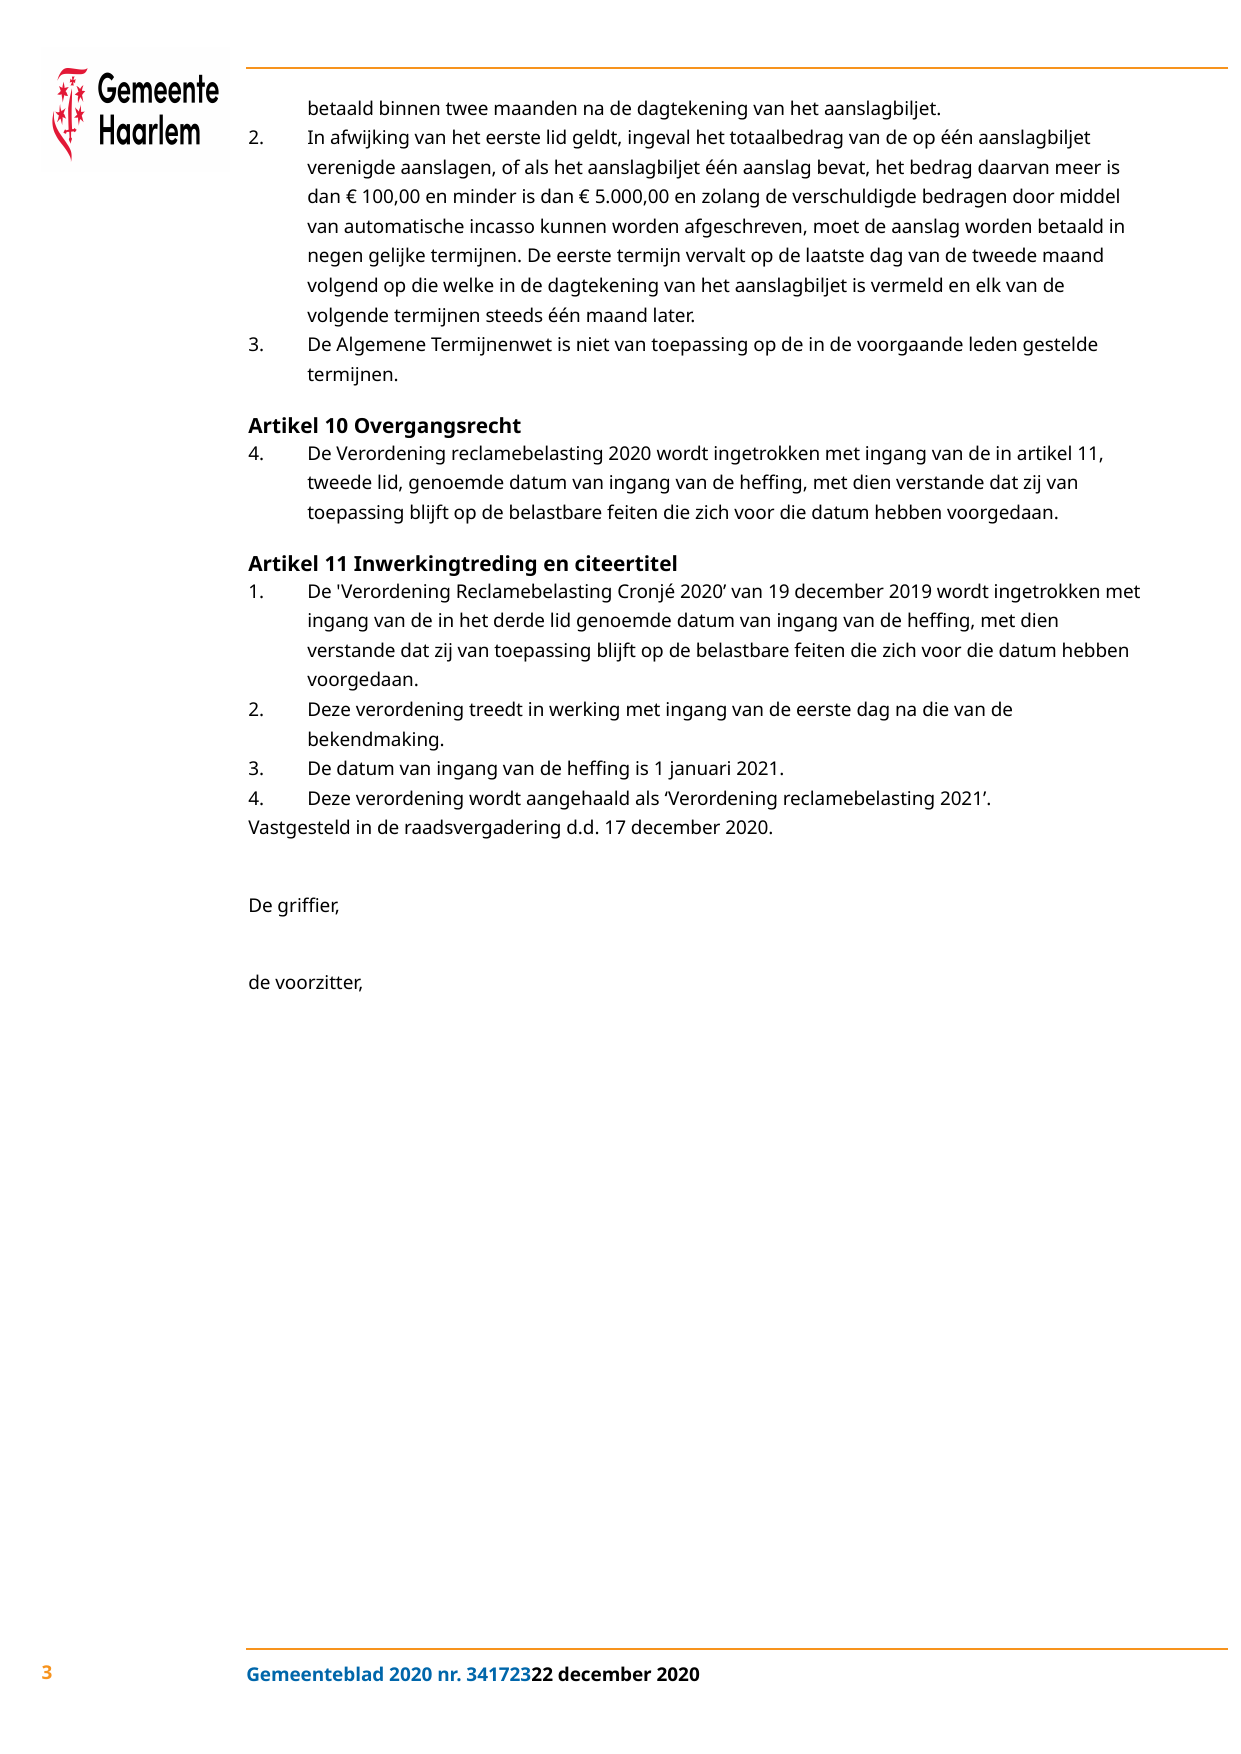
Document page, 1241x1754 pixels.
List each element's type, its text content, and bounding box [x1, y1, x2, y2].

list Deze verordening wordt aangehaald als ‘Verordening reclamebelasting 2021’. [248, 785, 1152, 811]
list De Verordening reclamebelasting 2020 wordt ingetrokken met ingang van de in artikel 11, tweede lid, genoemde datum van ingang van de heffing, met dien verstande dat zij van toepassing blijft op de belastbare feiten die zich voor die datum hebben voorgedaan. [248, 440, 1152, 525]
list De datum van ingang van de heffing is 1 januari 2021. [248, 755, 1152, 781]
list In afwijking van het eerste lid geldt, ingeval het totaalbedrag van de op één aanslagbiljet verenigde aanslagen, of als het aanslagbiljet één aanslag bevat, het bedrag daarvan meer is dan € 100,00 en minder is dan € 5.000,00 en zolang de verschuldigde bedragen door middel van automatische incasso kunnen worden afgeschreven, moet de aanslag worden betaald in negen gelijke termijnen. De eerste termijn vervalt op de laatste dag van de tweede maand volgend op die welke in de dagtekening van het aanslagbiljet is vermeld en elk van de volgende termijnen steeds één maand later. [248, 124, 1152, 328]
list betaald binnen twee maanden na de dagtekening van het aanslagbiljet. [248, 95, 1152, 121]
text De griffier, [248, 892, 1152, 917]
list De Algemene Termijnenwet is niet van toepassing op de in de voorgaande leden gestelde termijnen. [248, 331, 1152, 387]
list Deze verordening treedt in werking met ingang van de eerste dag na die van de bekendmaking. [248, 696, 1152, 752]
text Artikel 10 Overgangsrecht [248, 411, 1152, 440]
list De 'Verordening Reclamebelasting Cronjé 2020’ van 19 december 2019 wordt ingetrokken met ingang van de in het derde lid genoemde datum van ingang van de heffing, met dien verstande dat zij van toepassing blijft op de belastbare feiten die zich voor die datum hebben voorgedaan. [248, 578, 1152, 692]
picture [41, 47, 231, 172]
text Vastgesteld in de raadsvergadering d.d. 17 december 2020. [248, 814, 1152, 840]
text de voorzitter, [248, 969, 1152, 995]
text Artikel 11 Inwerkingtreding en citeertitel [248, 549, 1152, 578]
